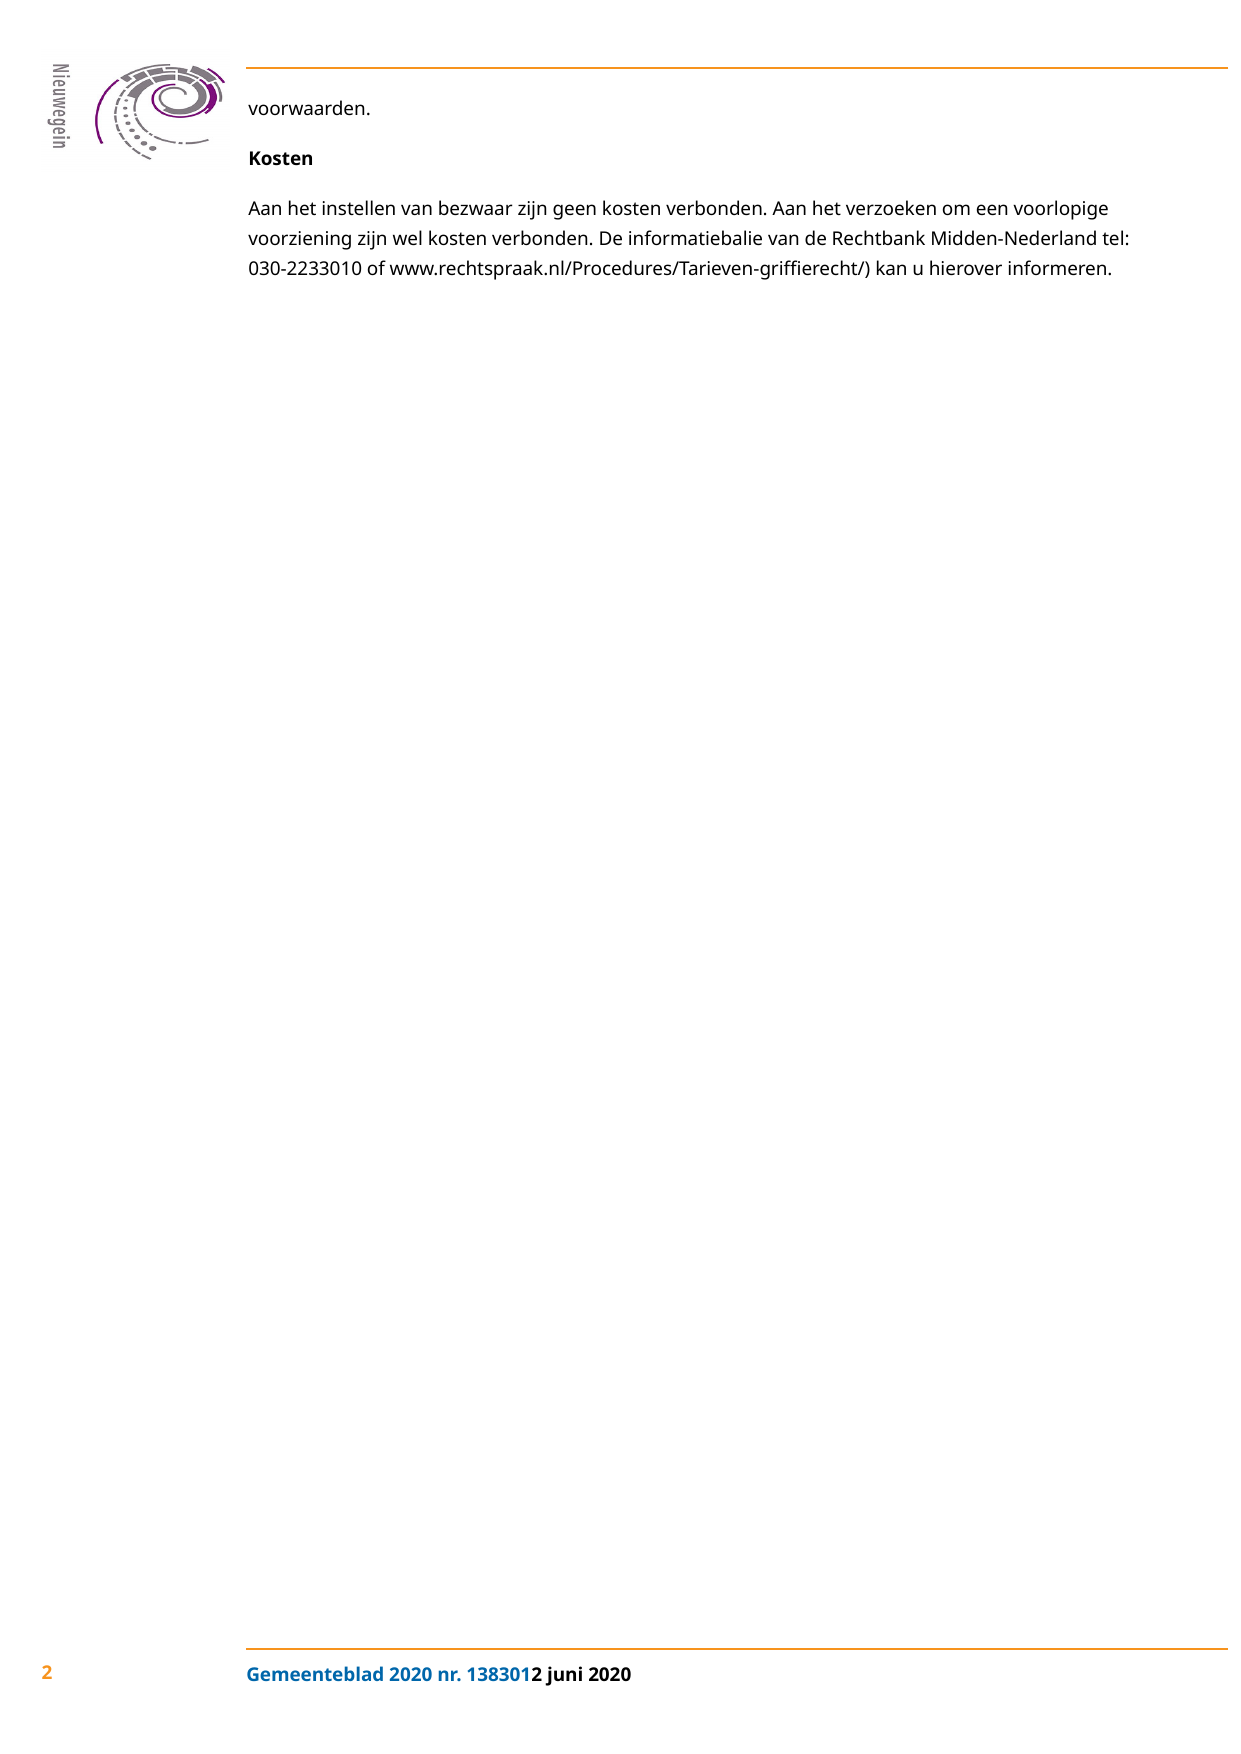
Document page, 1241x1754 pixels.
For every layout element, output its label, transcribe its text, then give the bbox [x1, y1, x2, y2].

text Aan het instellen van bezwaar zijn geen kosten verbonden. Aan het verzoeken om een voorlopige voorziening zijn wel kosten verbonden. De informatiebalie van de Rechtbank Midden-Nederland tel: 030-2233010 of www.rechtspraak.nl/Procedures/Tarieven-griffierecht/) kan u hierover informeren. [248, 196, 1152, 281]
text voorwaarden. [248, 95, 1152, 121]
picture [41, 47, 231, 172]
text Kosten [248, 145, 1152, 171]
